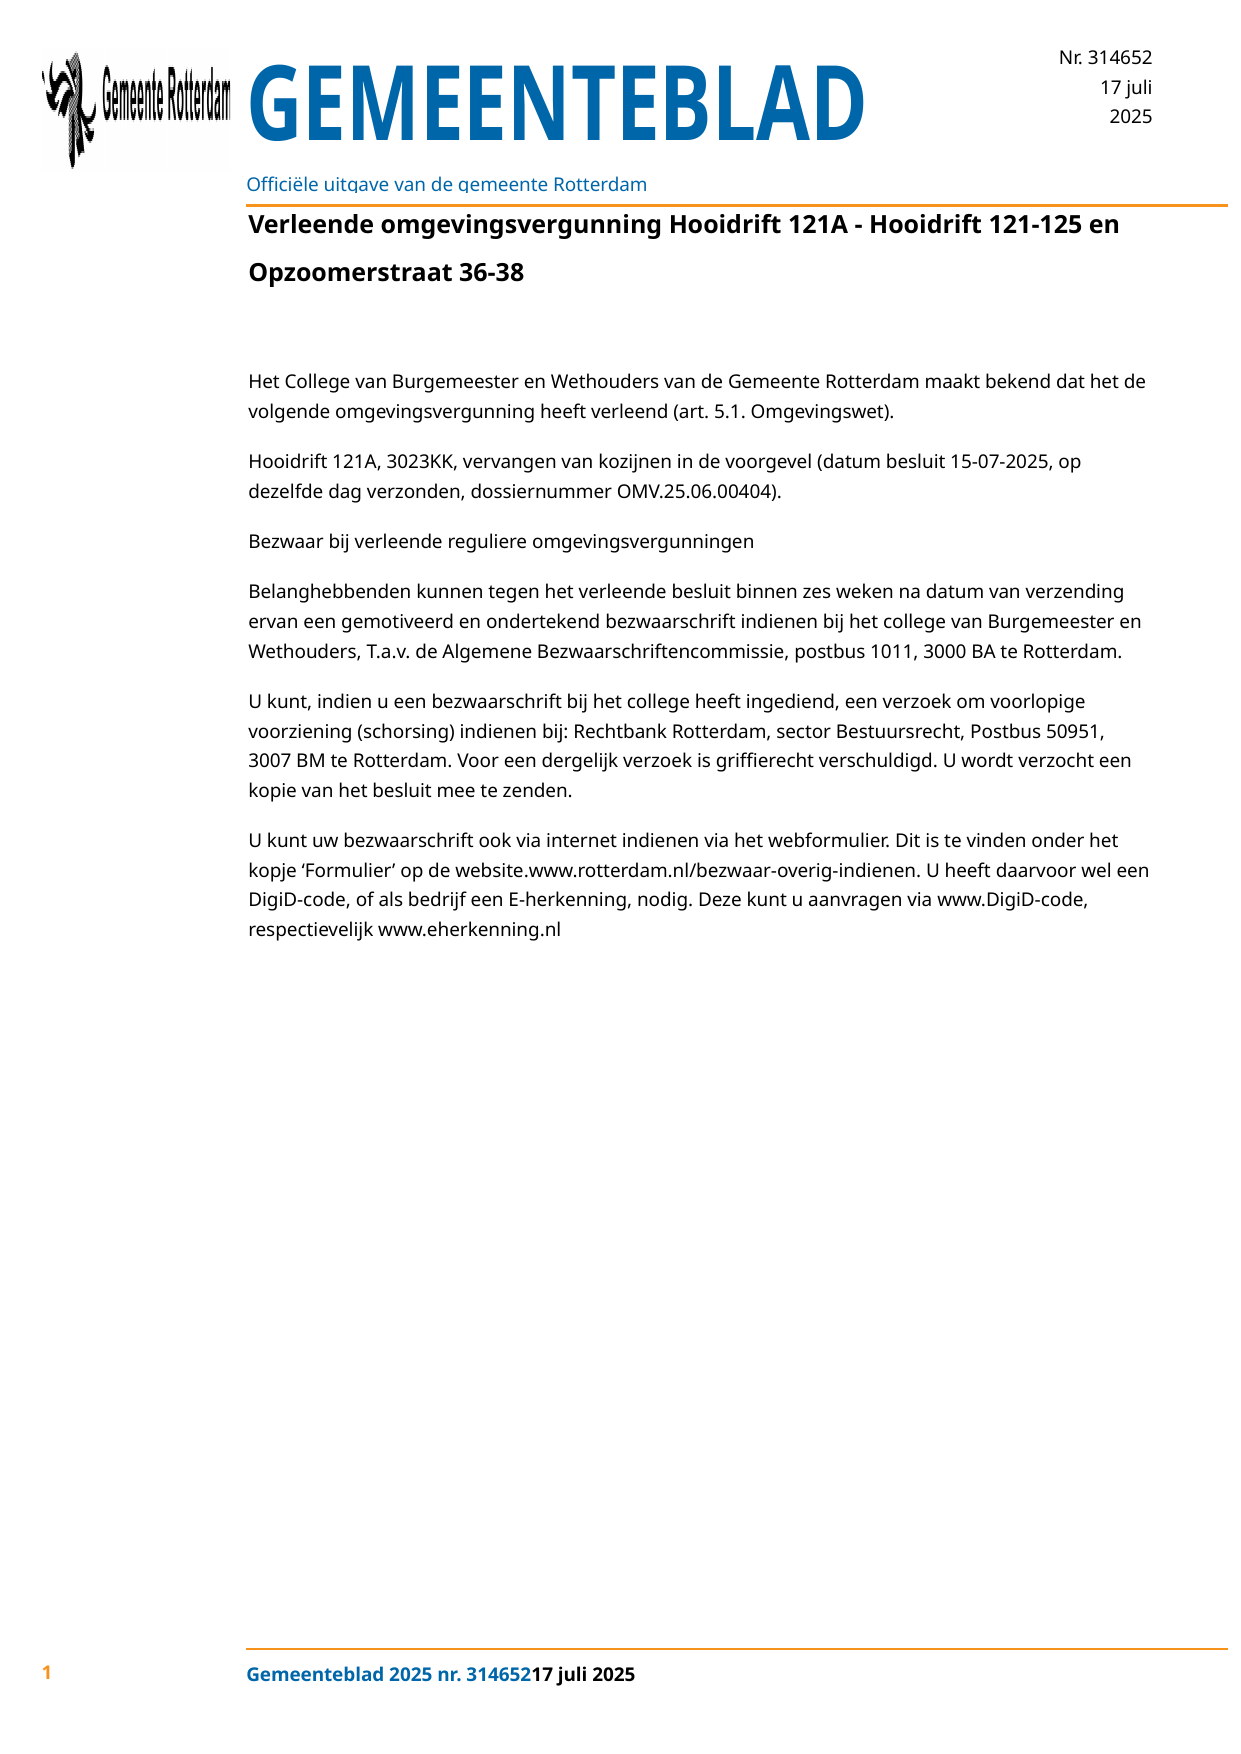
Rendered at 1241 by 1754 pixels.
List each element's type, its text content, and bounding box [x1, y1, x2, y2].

text Bezwaar bij verleende reguliere omgevingsvergunningen [248, 528, 1152, 554]
text Hooidrift 121A, 3023KK, vervangen van kozijnen in de voorgevel (datum besluit 15-07-2025, op dezelfde dag verzonden, dossiernummer OMV.25.06.00404). [248, 448, 1152, 504]
text U kunt, indien u een bezwaarschrift bij het college heeft ingediend, een verzoek om voorlopige voorziening (schorsing) indienen bij: Rechtbank Rotterdam, sector Bestuursrecht, Postbus 50951, 3007 BM te Rotterdam. Voor een dergelijk verzoek is griffierecht verschuldigd. U wordt verzocht een kopie van het besluit mee te zenden. [248, 688, 1152, 803]
text Belanghebbenden kunnen tegen het verleende besluit binnen zes weken na datum van verzending ervan een gemotiveerd en ondertekend bezwaarschrift indienen bij het college van Burgemeester en Wethouders, T.a.v. de Algemene Bezwaarschriftencommissie, postbus 1011, 3000 BA te Rotterdam. [248, 579, 1152, 664]
picture [41, 47, 231, 172]
text Verleende omgevingsvergunning Hooidrift 121A - Hooidrift 121-125 en Opzoomerstraat 36-38 [248, 207, 1152, 288]
text Het College van Burgemeester en Wethouders van de Gemeente Rotterdam maakt bekend dat het de volgende omgevingsvergunning heeft verleend (art. 5.1. Omgevingswet). [248, 368, 1152, 424]
text U kunt uw bezwaarschrift ook via internet indienen via het webformulier. Dit is te vinden onder het kopje ‘Formulier’ op de website.www.rotterdam.nl/bezwaar-overig-indienen. U heeft daarvoor wel een DigiD-code, of als bedrijf een E-herkenning, nodig. Deze kunt u aanvragen via www.DigiD-code, respectievelijk www.eherkenning.nl [248, 827, 1152, 942]
